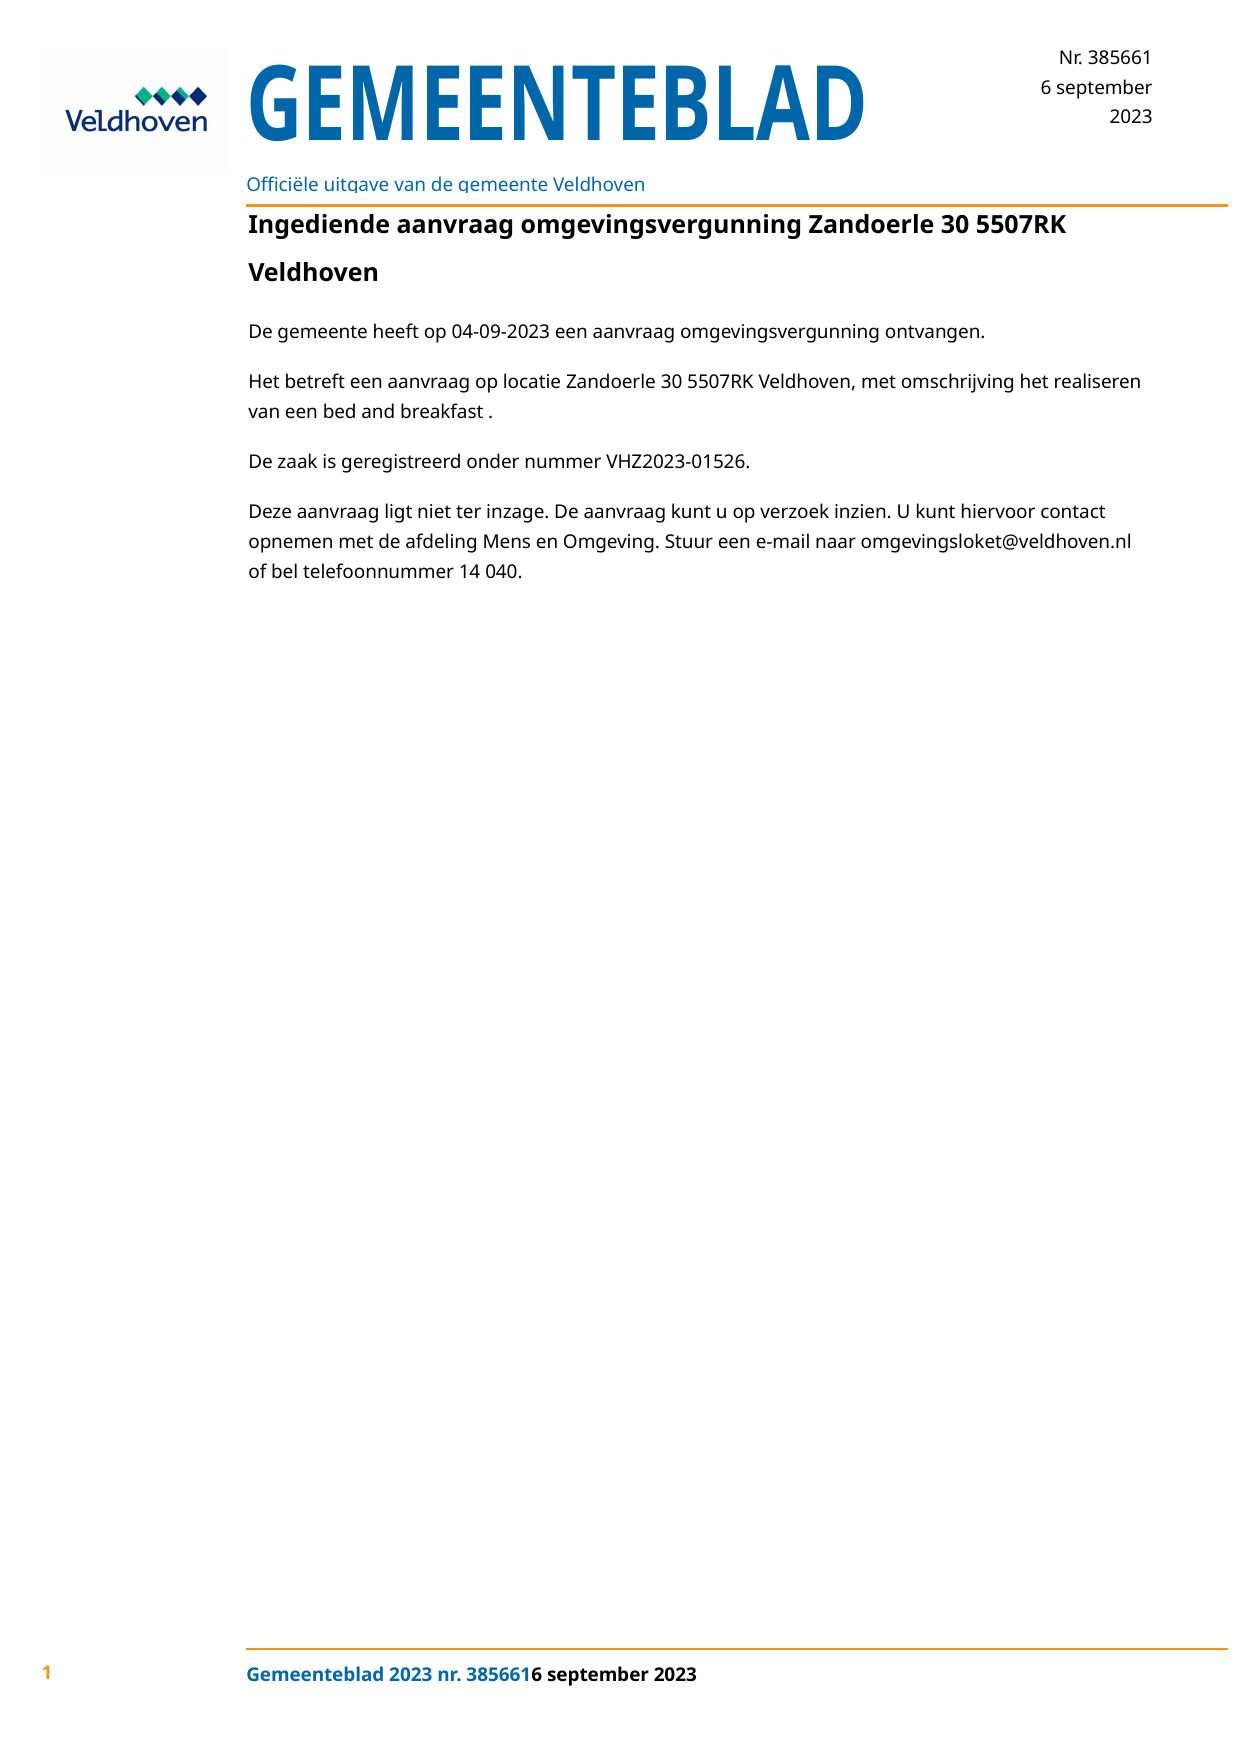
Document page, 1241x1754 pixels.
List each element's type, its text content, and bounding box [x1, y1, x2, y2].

text Ingediende aanvraag omgevingsvergunning Zandoerle 30 5507RK Veldhoven [248, 207, 1152, 288]
text De zaak is geregistreerd onder nummer VHZ2023-01526. [248, 448, 1152, 474]
text Het betreft een aanvraag op locatie Zandoerle 30 5507RK Veldhoven, met omschrijving het realiseren van een bed and breakfast . [248, 368, 1152, 424]
text De gemeente heeft op 04-09-2023 een aanvraag omgevingsvergunning ontvangen. [248, 318, 1152, 344]
text Deze aanvraag ligt niet ter inzage. De aanvraag kunt u op verzoek inzien. U kunt hiervoor contact opnemen met de afdeling Mens en Omgeving. Stuur een e-mail naar omgevingsloket@veldhoven.nl of bel telefoonnummer 14 040. [248, 499, 1152, 584]
picture [41, 47, 231, 172]
